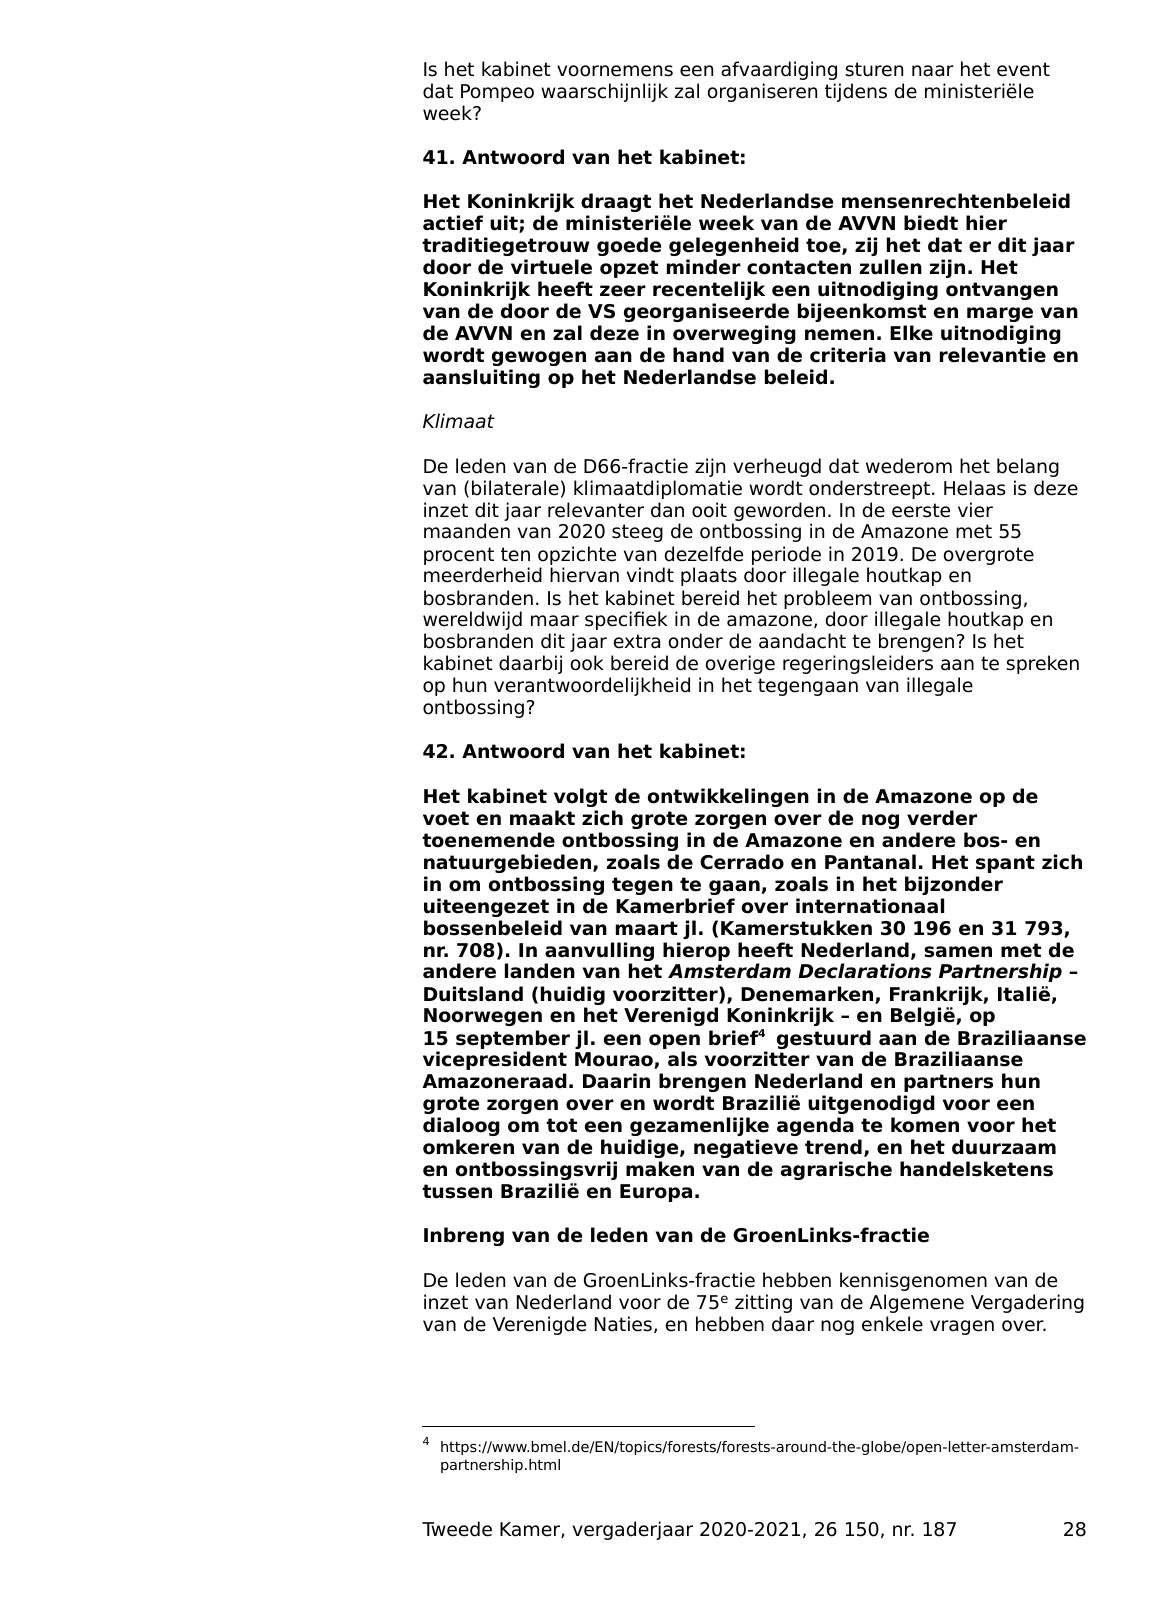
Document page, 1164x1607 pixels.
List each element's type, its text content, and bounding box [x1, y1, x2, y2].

text https://www.bmel.de/EN/topics/forests/forests-around-the-globe/open-letter-amsterdam-partnership.html [422, 1435, 1087, 1474]
text Het Koninkrijk draagt het Nederlandse mensenrechtenbeleid actief uit; de ministeriële week van de AVVN biedt hier traditiegetrouw goede gelegenheid toe, zij het dat er dit jaar door de virtuele opzet minder contacten zullen zijn. Het Koninkrijk heeft zeer recentelijk een uitnodiging ontvangen van de door de VS georganiseerde bijeenkomst en marge van de AVVN en zal deze in overweging nemen. Elke uitnodiging wordt gewogen aan de hand van de criteria van relevantie en aansluiting op het Nederlandse beleid. [422, 191, 1087, 389]
text Het kabinet volgt de ontwikkelingen in de Amazone op de voet en maakt zich grote zorgen over de nog verder toenemende ontbossing in de Amazone en andere bos- en natuurgebieden, zoals de Cerrado en Pantanal. Het spant zich in om ontbossing tegen te gaan, zoals in het bijzonder uiteengezet in de Kamerbrief over internationaal bossenbeleid van maart jl. (Kamerstukken 30 196 en 31 793, nr. 708). In aanvulling hierop heeft Nederland, samen met de andere landen van het Amsterdam Declarations Partnership – Duitsland (huidig voorzitter), Denemarken, Frankrijk, Italië, Noorwegen en het Verenigd Koninkrijk – en België, op 15 september jl. een open brief gestuurd aan de Braziliaanse vicepresident Mourao, als voorzitter van de Braziliaanse Amazoneraad. Daarin brengen Nederland en partners hun grote zorgen over en wordt Brazilië uitgenodigd voor een dialoog om tot een gezamenlijke agenda te komen voor het omkeren van de huidige, negatieve trend, en het duurzaam en ontbossingsvrij maken van de agrarische handelsketens tussen Brazilië en Europa. [422, 786, 1087, 1203]
subtitle 41. Antwoord van het kabinet: [422, 147, 1087, 169]
subtitle Klimaat [422, 411, 1087, 433]
subtitle Inbreng van de leden van de GroenLinks-fractie [422, 1225, 1087, 1247]
text Is het kabinet voornemens een afvaardiging sturen naar het event dat Pompeo waarschijnlijk zal organiseren tijdens de ministeriële week? [422, 59, 1087, 125]
text De leden van de D66-fractie zijn verheugd dat wederom het belang van (bilaterale) klimaatdiplomatie wordt onderstreept. Helaas is deze inzet dit jaar relevanter dan ooit geworden. In de eerste vier maanden van 2020 steeg de ontbossing in de Amazone met 55 procent ten opzichte van dezelfde periode in 2019. De overgrote meerderheid hiervan vindt plaats door illegale houtkap en bosbranden. Is het kabinet bereid het probleem van ontbossing, wereldwijd maar specifiek in de amazone, door illegale houtkap en bosbranden dit jaar extra onder de aandacht te brengen? Is het kabinet daarbij ook bereid de overige regeringsleiders aan te spreken op hun verantwoordelijkheid in het tegengaan van illegale ontbossing? [422, 456, 1087, 719]
text De leden van de GroenLinks-fractie hebben kennisgenomen van de inzet van Nederland voor de 75e zitting van de Algemene Vergadering van de Verenigde Naties, en hebben daar nog enkele vragen over. [422, 1269, 1087, 1336]
subtitle 42. Antwoord van het kabinet: [422, 741, 1087, 763]
